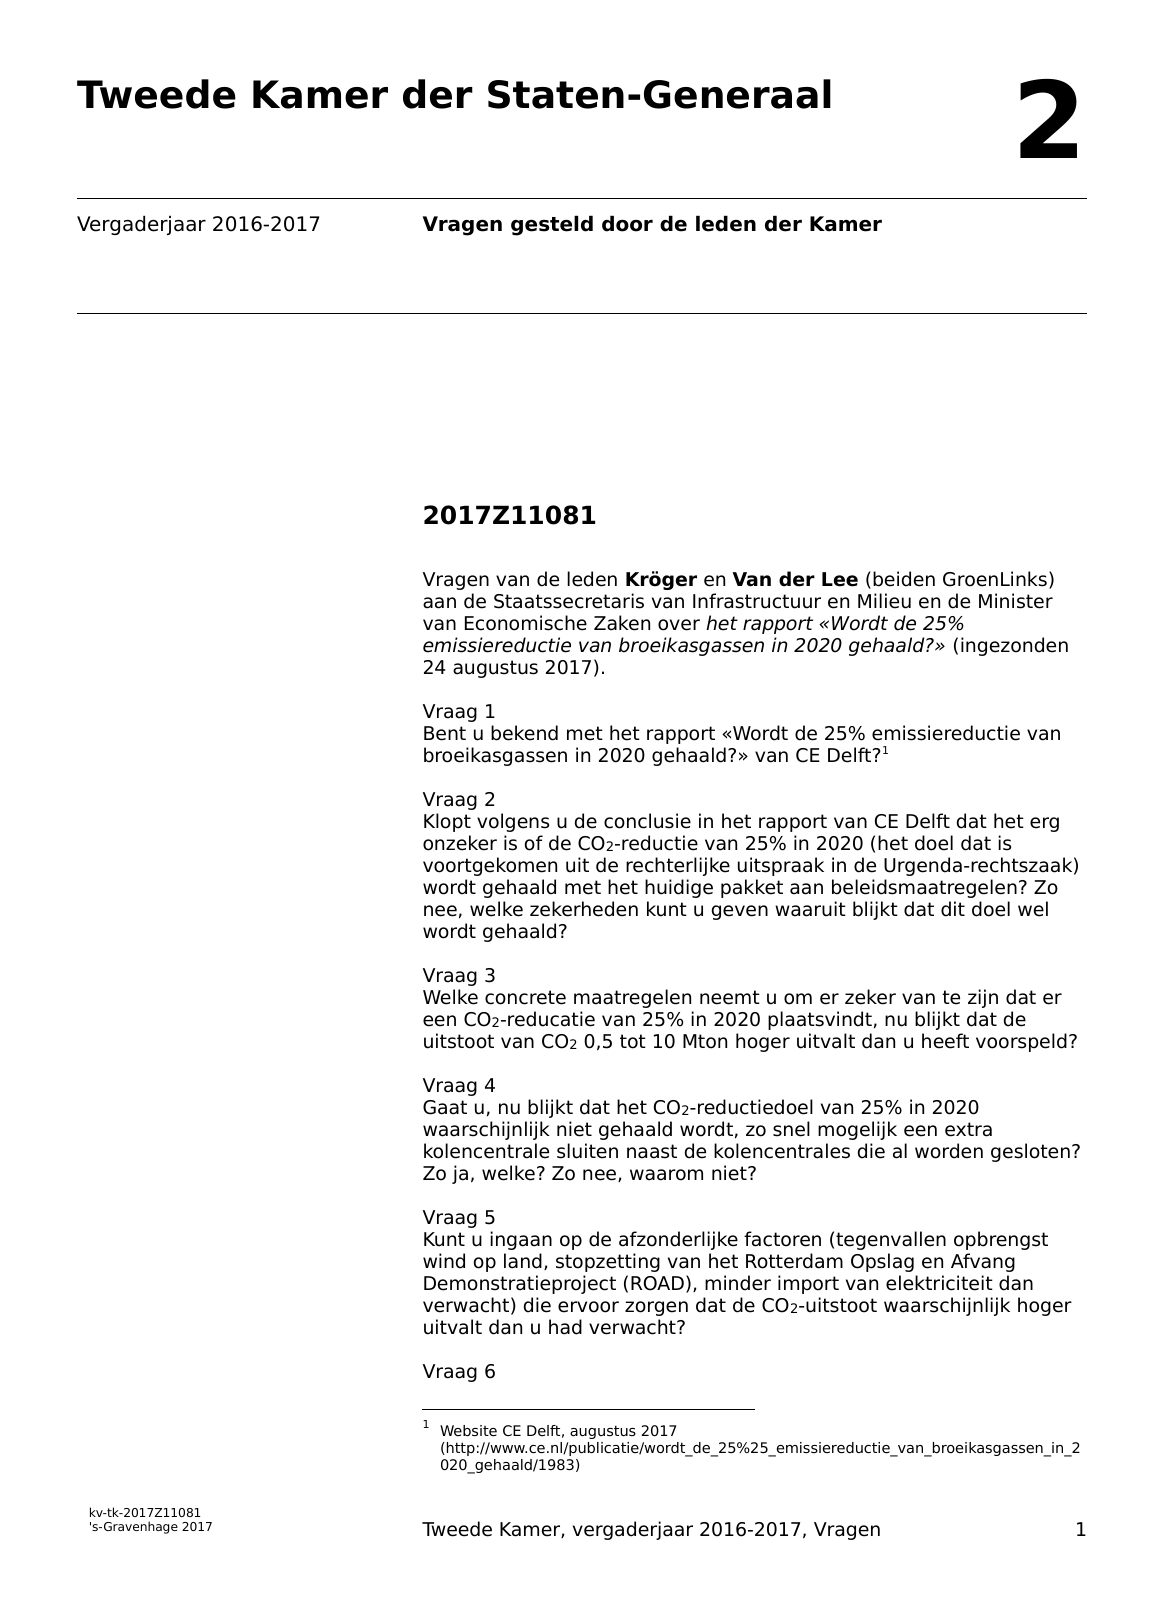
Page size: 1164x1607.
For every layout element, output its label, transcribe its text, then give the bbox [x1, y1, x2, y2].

text Vraag 2 [422, 789, 1087, 811]
text Bent u bekend met het rapport «Wordt de 25% emissiereductie van broeikasgassen in 2020 gehaald?» van CE Delft? [422, 723, 1087, 767]
text Gaat u, nu blijkt dat het CO2-reductiedoel van 25% in 2020 waarschijnlijk niet gehaald wordt, zo snel mogelijk een extra kolencentrale sluiten naast de kolencentrales die al worden gesloten? Zo ja, welke? Zo nee, waarom niet? [422, 1097, 1087, 1185]
text Vraag 1 [422, 701, 1087, 723]
table_cell Vragen gesteld door de leden der Kamer [422, 199, 1087, 313]
table_header 2 [886, 59, 1087, 198]
text Vraag 6 [422, 1361, 1087, 1383]
table_cell Vergaderjaar 2016-2017 [77, 199, 422, 313]
text kv-tk-2017Z11081 [88, 1506, 323, 1520]
text Vraag 5 [422, 1207, 1087, 1229]
text Vraag 3 [422, 965, 1087, 987]
text Kunt u ingaan op de afzonderlijke factoren (tegenvallen opbrengst wind op land, stopzetting van het Rotterdam Opslag en Afvang Demonstratieproject (ROAD), minder import van elektriciteit dan verwacht) die ervoor zorgen dat de CO2-uitstoot waarschijnlijk hoger uitvalt dan u had verwacht? [422, 1229, 1087, 1339]
text Klopt volgens u de conclusie in het rapport van CE Delft dat het erg onzeker is of de CO2-reductie van 25% in 2020 (het doel dat is voortgekomen uit de rechterlijke uitspraak in de Urgenda-rechtszaak) wordt gehaald met het huidige pakket aan beleidsmaatregelen? Zo nee, welke zekerheden kunt u geven waaruit blijkt dat dit doel wel wordt gehaald? [422, 811, 1087, 943]
text 2017Z11081 [422, 501, 1087, 531]
text Vraag 4 [422, 1075, 1087, 1097]
text Website CE Delft, augustus 2017 (http://www.ce.nl/publicatie/wordt_de_25%25_emissiereductie_van_broeikasgassen_in_2020_gehaald/1983) [422, 1418, 1087, 1474]
text Welke concrete maatregelen neemt u om er zeker van te zijn dat er een CO2-reducatie van 25% in 2020 plaatsvindt, nu blijkt dat de uitstoot van CO2 0,5 tot 10 Mton hoger uitvalt dan u heeft voorspeld? [422, 987, 1087, 1053]
table_header Tweede Kamer der Staten-Generaal [77, 59, 886, 198]
text 's-Gravenhage 2017 [88, 1520, 323, 1534]
text Vragen van de leden Kröger en Van der Lee (beiden GroenLinks) aan de Staatssecretaris van Infrastructuur en Milieu en de Minister van Economische Zaken over het rapport «Wordt de 25% emissiereductie van broeikasgassen in 2020 gehaald?» (ingezonden 24 augustus 2017). [422, 569, 1087, 679]
